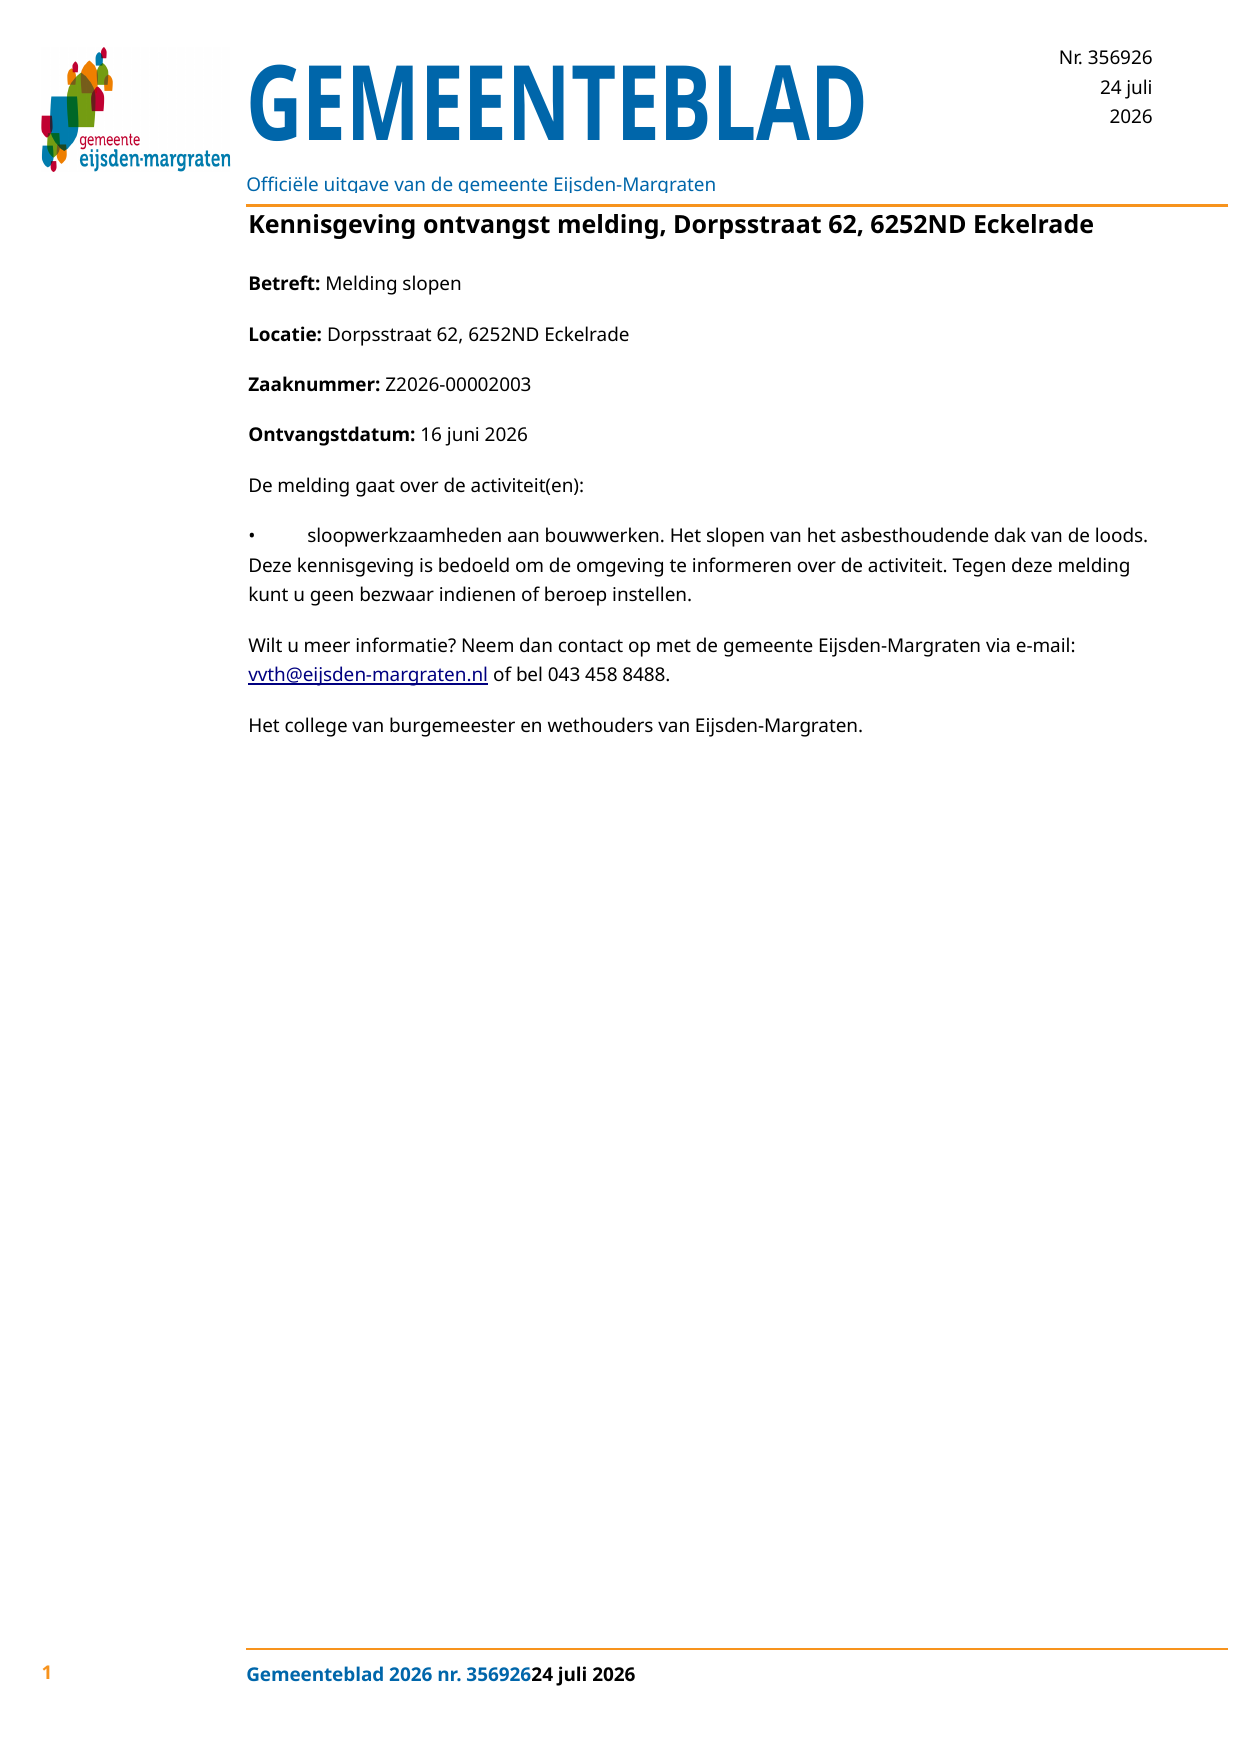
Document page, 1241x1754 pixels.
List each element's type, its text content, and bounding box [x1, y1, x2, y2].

text Deze kennisgeving is bedoeld om de omgeving te informeren over de activiteit. Tegen deze melding kunt u geen bezwaar indienen of beroep instellen. [248, 552, 1152, 607]
text Ontvangstdatum: 16 juni 2026 [248, 422, 1152, 447]
text Het college van burgemeester en wethouders van Eijsden-Margraten. [248, 712, 1152, 738]
text De melding gaat over de activiteit(en): [248, 472, 1152, 498]
text Kennisgeving ontvangst melding, Dorpsstraat 62, 6252ND Eckelrade [248, 207, 1152, 241]
picture [41, 47, 231, 172]
text Locatie: Dorpsstraat 62, 6252ND Eckelrade [248, 321, 1152, 346]
text Betreft: Melding slopen [248, 270, 1152, 296]
text Zaaknummer: Z2026-00002003 [248, 371, 1152, 397]
text Wilt u meer informatie? Neem dan contact op met de gemeente Eijsden-Margraten via e-mail: vvth@eijsden-margraten.nl of bel 043 458 8488. [248, 632, 1152, 687]
list sloopwerkzaamheden aan bouwwerken. Het slopen van het asbesthoudende dak van de loods. [248, 522, 1152, 548]
